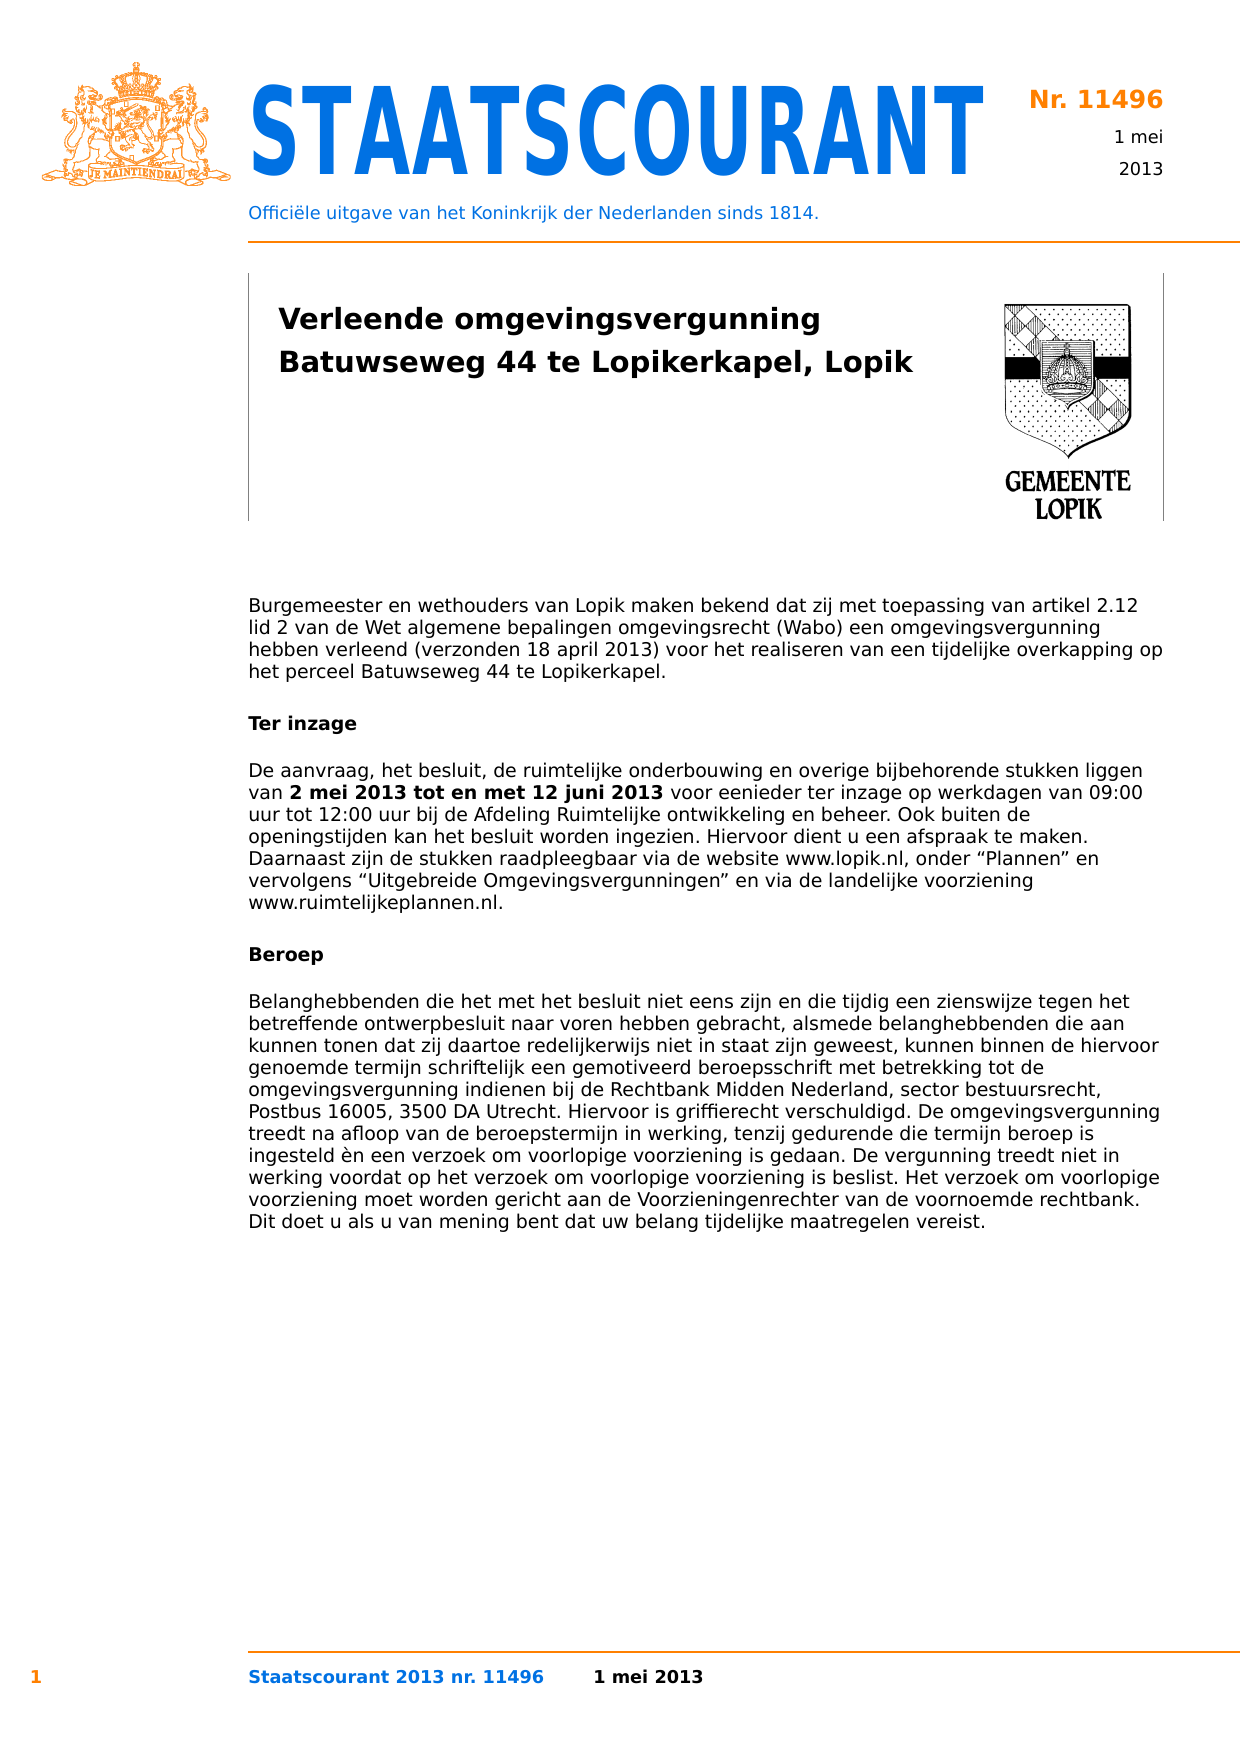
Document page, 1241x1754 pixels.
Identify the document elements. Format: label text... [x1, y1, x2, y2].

table_header [25, 62, 248, 241]
table_cell 2013 [998, 153, 1240, 203]
text Burgemeester en wethouders van Lopik maken bekend dat zij met toepassing van artikel 2.12 lid 2 van de Wet algemene bepalingen omgevingsrecht (Wabo) een omgevingsvergunning hebben verleend (verzonden 18 april 2013) voor het realiseren van een tijdelijke overkapping op het perceel Batuwseweg 44 te Lopikerkapel. [248, 595, 1163, 683]
picture [41, 62, 231, 186]
table_cell 1 mei [998, 121, 1240, 153]
table_header STAATSCOURANT [248, 62, 998, 203]
picture [1003, 302, 1134, 521]
text Belanghebbenden die het met het besluit niet eens zijn en die tijdig een zienswijze tegen het betreffende ontwerpbesluit naar voren hebben gebracht, alsmede belanghebbenden die aan kunnen tonen dat zij daartoe redelijkerwijs niet in staat zijn geweest, kunnen binnen de hiervoor genoemde termijn schriftelijk een gemotiveerd beroepsschrift met betrekking tot de omgevingsvergunning indienen bij de Rechtbank Midden Nederland, sector bestuursrecht, Postbus 16005, 3500 DA Utrecht. Hiervoor is griffierecht verschuldigd. De omgevingsvergunning treedt na afloop van de beroepstermijn in werking, tenzij gedurende die termijn beroep is ingesteld èn een verzoek om voorlopige voorziening is gedaan. De vergunning treedt niet in werking voordat op het verzoek om voorlopige voorziening is beslist. Het verzoek om voorlopige voorziening moet worden gericht aan de Voorzieningenrechter van de voornoemde rechtbank. Dit doet u als u van mening bent dat uw belang tijdelijke maatregelen vereist. [248, 991, 1163, 1233]
subtitle Verleende omgevingsvergunning Batuwseweg 44 te Lopikerkapel, Lopik [249, 273, 1163, 521]
table_cell Officiële uitgave van het Koninkrijk der Nederlanden sinds 1814. [248, 203, 1240, 241]
subtitle Beroep [248, 944, 1163, 966]
table_header Nr. 11496 [998, 62, 1240, 121]
subtitle Ter inzage [248, 713, 1163, 735]
text De aanvraag, het besluit, de ruimtelijke onderbouwing en overige bijbehorende stukken liggen van 2 mei 2013 tot en met 12 juni 2013 voor eenieder ter inzage op werkdagen van 09:00 uur tot 12:00 uur bij de Afdeling Ruimtelijke ontwikkeling en beheer. Ook buiten de openingstijden kan het besluit worden ingezien. Hiervoor dient u een afspraak te maken. Daarnaast zijn de stukken raadpleegbaar via de website www.lopik.nl, onder “Plannen” en vervolgens “Uitgebreide Omgevingsvergunningen” en via de landelijke voorziening www.ruimtelijkeplannen.nl. [248, 760, 1163, 914]
